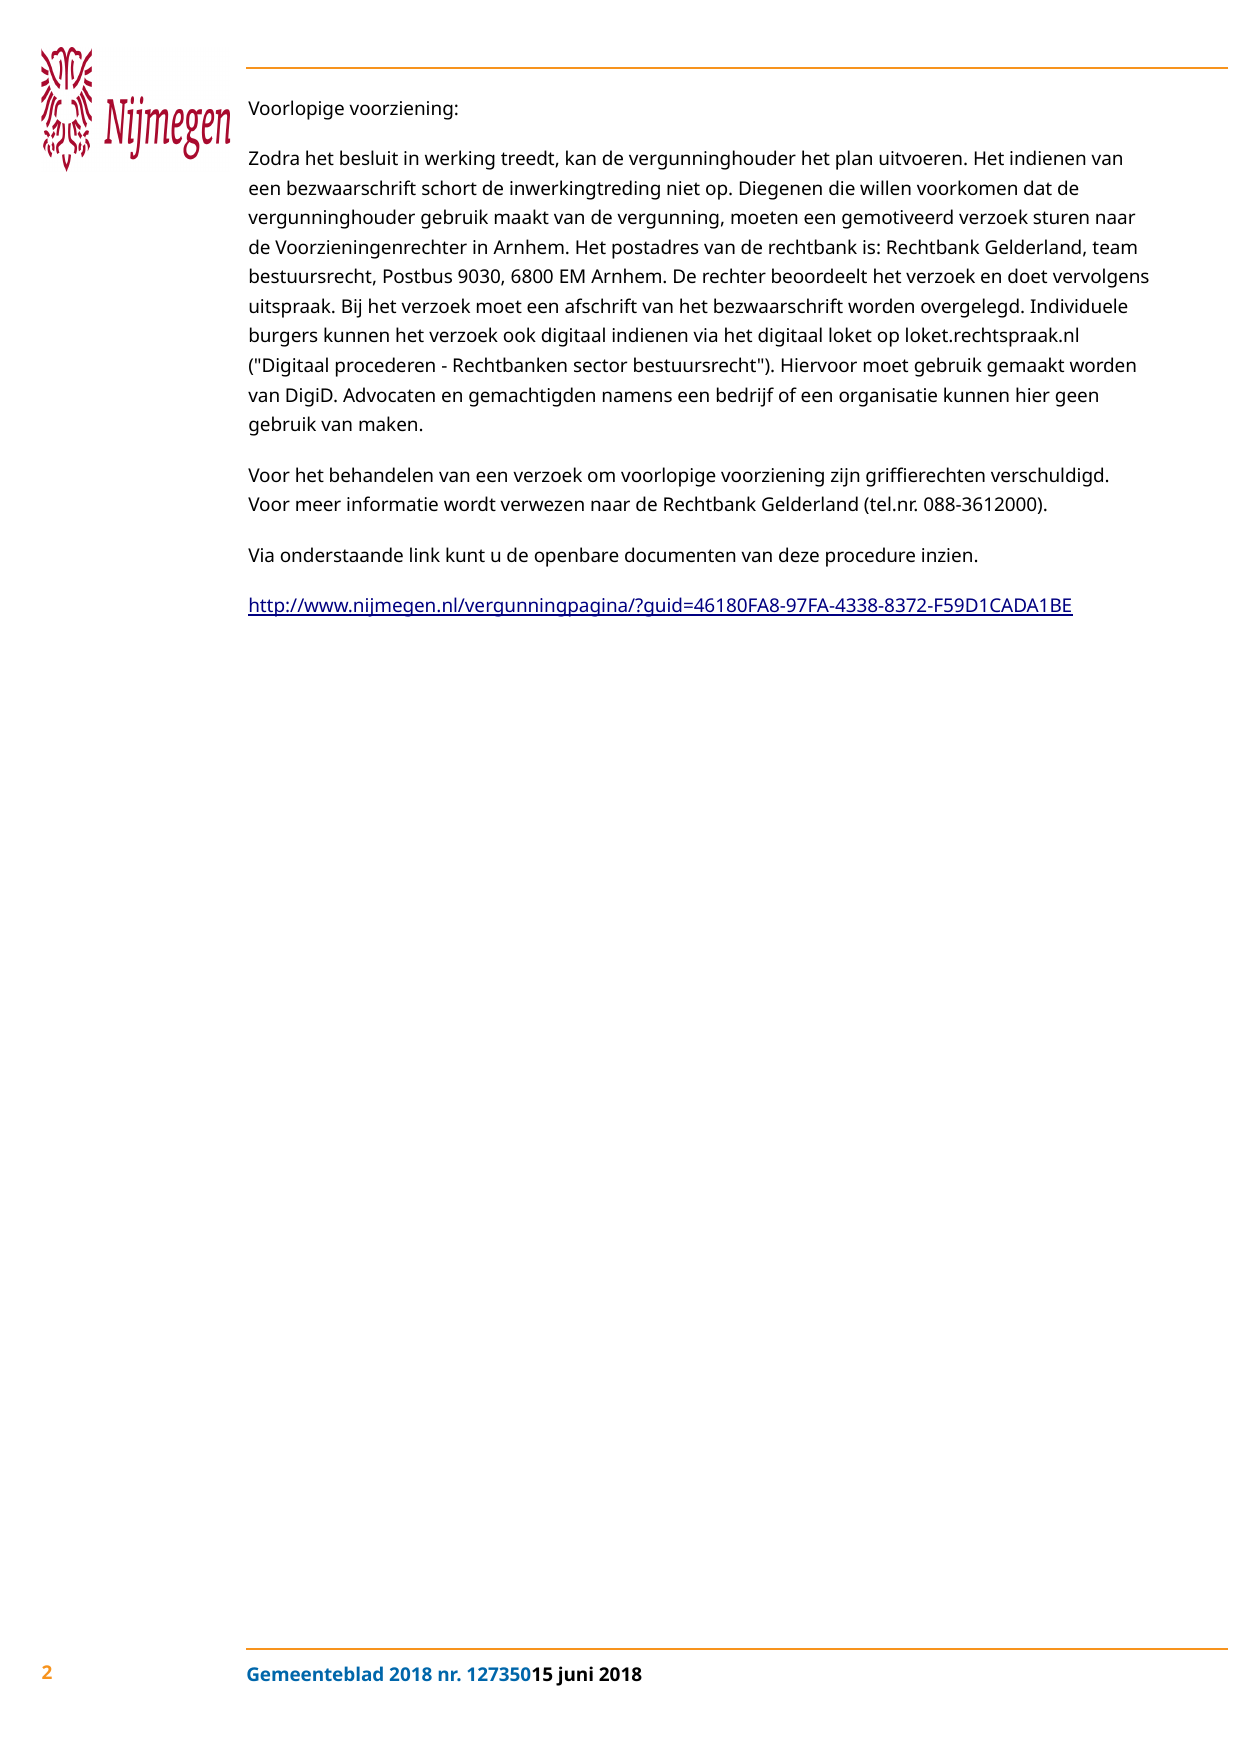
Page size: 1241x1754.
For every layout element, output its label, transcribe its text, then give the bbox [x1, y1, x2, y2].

text Voorlopige voorziening: [248, 95, 1152, 121]
text Zodra het besluit in werking treedt, kan de vergunninghouder het plan uitvoeren. Het indienen van een bezwaarschrift schort de inwerkingtreding niet op. Diegenen die willen voorkomen dat de vergunninghouder gebruik maakt van de vergunning, moeten een gemotiveerd verzoek sturen naar de Voorzieningenrechter in Arnhem. Het postadres van de rechtbank is: Rechtbank Gelderland, team bestuursrecht, Postbus 9030, 6800 EM Arnhem. De rechter beoordeelt het verzoek en doet vervolgens uitspraak. Bij het verzoek moet een afschrift van het bezwaarschrift worden overgelegd. Individuele burgers kunnen het verzoek ook digitaal indienen via het digitaal loket op loket.rechtspraak.nl ("Digitaal procederen - Rechtbanken sector bestuursrecht"). Hiervoor moet gebruik gemaakt worden van DigiD. Advocaten en gemachtigden namens een bedrijf of een organisatie kunnen hier geen gebruik van maken. [248, 145, 1152, 437]
picture [41, 47, 231, 172]
text Via onderstaande link kunt u de openbare documenten van deze procedure inzien. [248, 542, 1152, 568]
text http://www.nijmegen.nl/vergunningpagina/?guid=46180FA8-97FA-4338-8372-F59D1CADA1BE [248, 592, 1152, 618]
text Voor het behandelen van een verzoek om voorlopige voorziening zijn griffierechten verschuldigd. Voor meer informatie wordt verwezen naar de Rechtbank Gelderland (tel.nr. 088-3612000). [248, 462, 1152, 517]
